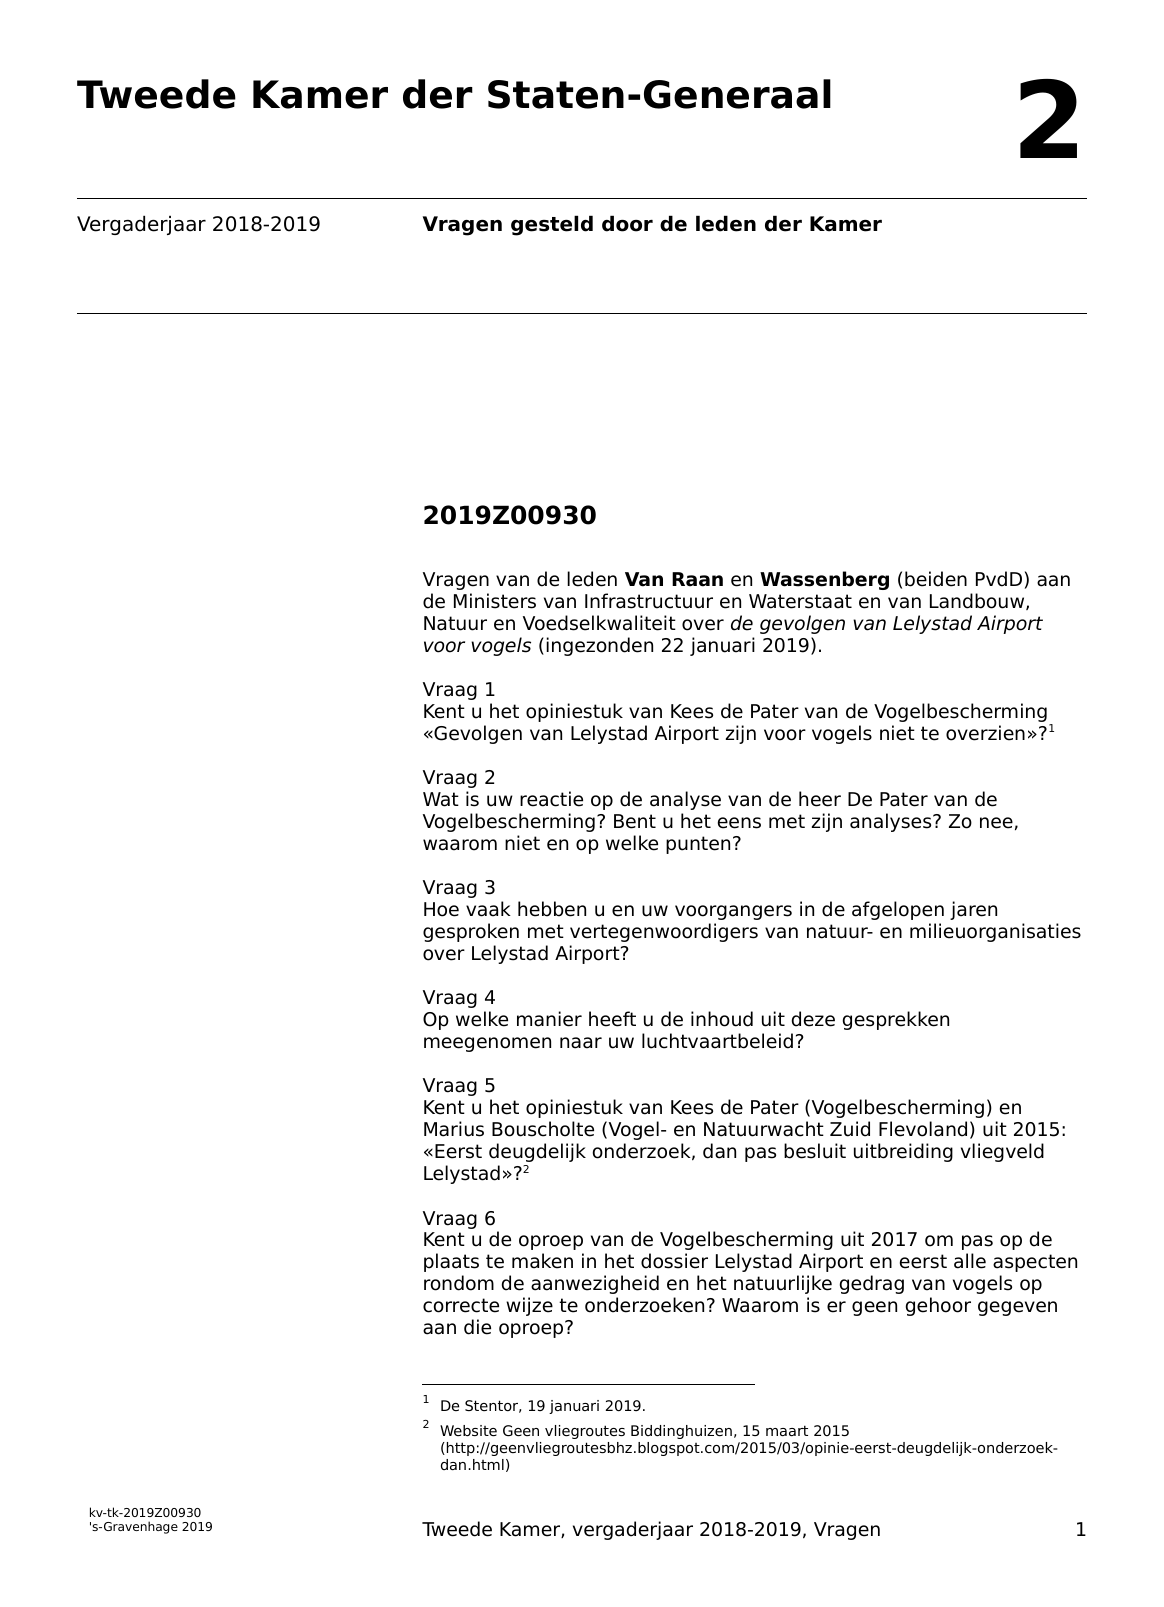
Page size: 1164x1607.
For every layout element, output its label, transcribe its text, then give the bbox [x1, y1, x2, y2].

text Vraag 5 [422, 1075, 1087, 1097]
text 2019Z00930 [422, 501, 1087, 531]
text Op welke manier heeft u de inhoud uit deze gesprekken meegenomen naar uw luchtvaartbeleid? [422, 1009, 1087, 1053]
text Vraag 1 [422, 679, 1087, 701]
text Website Geen vliegroutes Biddinghuizen, 15 maart 2015 (http://geenvliegroutesbhz.blogspot.com/2015/03/opinie-eerst-deugdelijk-onderzoek-dan.html) [422, 1418, 1087, 1474]
table_header 2 [886, 59, 1087, 198]
table_cell Vergaderjaar 2018-2019 [77, 199, 422, 313]
text Wat is uw reactie op de analyse van de heer De Pater van de Vogelbescherming? Bent u het eens met zijn analyses? Zo nee, waarom niet en op welke punten? [422, 789, 1087, 855]
table_cell Vragen gesteld door de leden der Kamer [422, 199, 1087, 313]
text Vraag 4 [422, 987, 1087, 1009]
text Vraag 3 [422, 877, 1087, 899]
text Kent u het opiniestuk van Kees de Pater van de Vogelbescherming «Gevolgen van Lelystad Airport zijn voor vogels niet te overzien»? [422, 701, 1087, 745]
text 's-Gravenhage 2019 [88, 1520, 323, 1534]
text Vraag 2 [422, 767, 1087, 789]
text Hoe vaak hebben u en uw voorgangers in de afgelopen jaren gesproken met vertegenwoordigers van natuur- en milieuorganisaties over Lelystad Airport? [422, 899, 1087, 965]
text Vraag 6 [422, 1207, 1087, 1229]
text kv-tk-2019Z00930 [88, 1506, 323, 1520]
text Kent u het opiniestuk van Kees de Pater (Vogelbescherming) en Marius Bouscholte (Vogel- en Natuurwacht Zuid Flevoland) uit 2015: «Eerst deugdelijk onderzoek, dan pas besluit uitbreiding vliegveld Lelystad»? [422, 1097, 1087, 1185]
text Vragen van de leden Van Raan en Wassenberg (beiden PvdD) aan de Ministers van Infrastructuur en Waterstaat en van Landbouw, Natuur en Voedselkwaliteit over de gevolgen van Lelystad Airport voor vogels (ingezonden 22 januari 2019). [422, 569, 1087, 657]
table_header Tweede Kamer der Staten-Generaal [77, 59, 886, 198]
text Kent u de oproep van de Vogelbescherming uit 2017 om pas op de plaats te maken in het dossier Lelystad Airport en eerst alle aspecten rondom de aanwezigheid en het natuurlijke gedrag van vogels op correcte wijze te onderzoeken? Waarom is er geen gehoor gegeven aan die oproep? [422, 1229, 1087, 1339]
text De Stentor, 19 januari 2019. [422, 1393, 1087, 1416]
